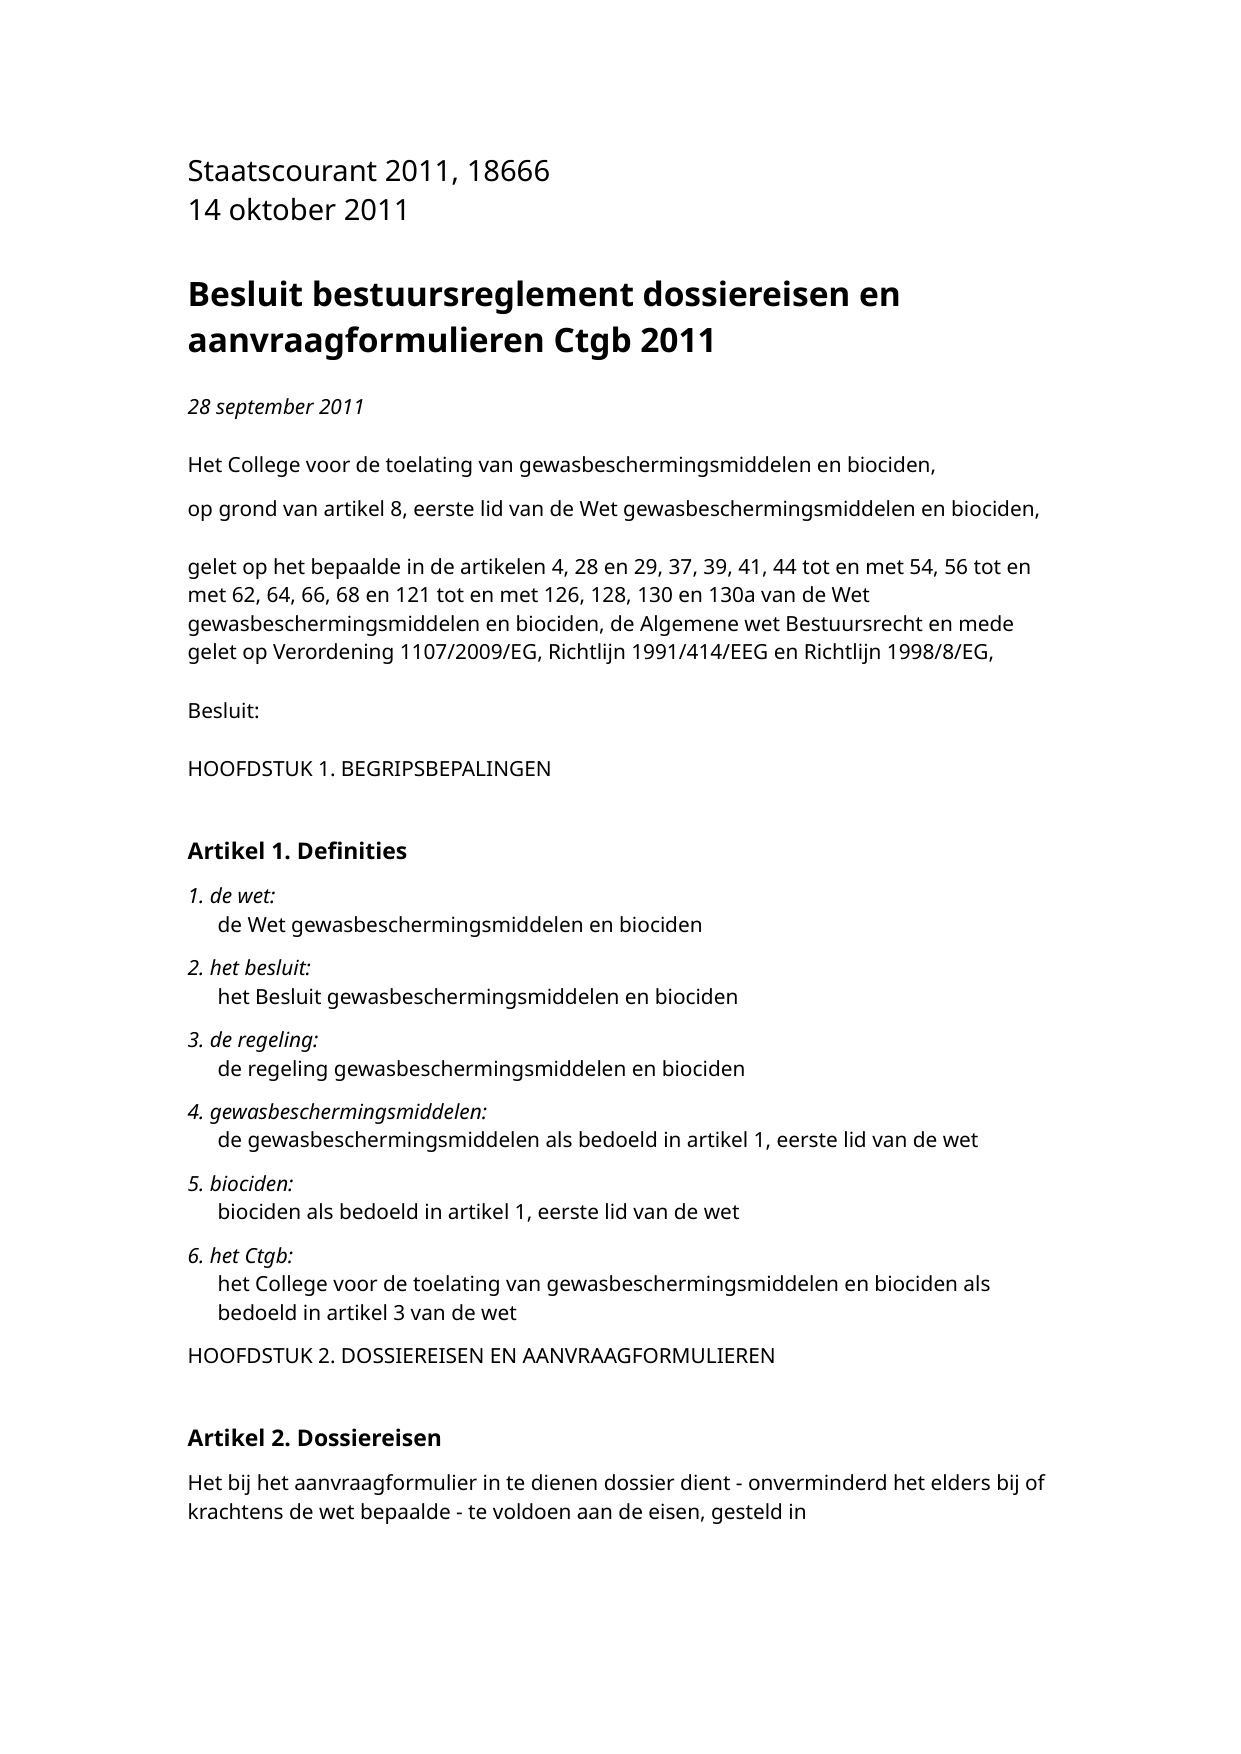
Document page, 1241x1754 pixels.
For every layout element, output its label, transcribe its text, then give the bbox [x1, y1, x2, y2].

subtitle Artikel 2. Dossiereisen [187, 1422, 1053, 1453]
text het Besluit gewasbeschermingsmiddelen en biociden [217, 982, 1053, 1010]
text biociden als bedoeld in artikel 1, eerste lid van de wet [217, 1197, 1053, 1226]
text 2. het besluit: [187, 953, 1053, 982]
text de Wet gewasbeschermingsmiddelen en biociden [217, 910, 1053, 938]
text 1. de wet: [187, 882, 1053, 910]
text gelet op het bepaalde in de artikelen 4, 28 en 29, 37, 39, 41, 44 tot en met 54, 56 tot en met 62, 64, 66, 68 en 121 tot en met 126, 128, 130 en 130a van de Wet gewasbeschermingsmiddelen en biociden, de Algemene wet Bestuursrecht en mede gelet op Verordening 1107/2009/EG, Richtlijn 1991/414/EEG en Richtlijn 1998/8/EG, [187, 552, 1053, 666]
text de regeling gewasbeschermingsmiddelen en biociden [217, 1054, 1053, 1082]
text op grond van artikel 8, eerste lid van de Wet gewasbeschermingsmiddelen en biociden, [187, 494, 1053, 522]
text Het bij het aanvraagformulier in te dienen dossier dient - onverminderd het elders bij of krachtens de wet bepaalde - te voldoen aan de eisen, gesteld in [187, 1468, 1053, 1525]
text 5. biociden: [187, 1169, 1053, 1197]
text 6. het Ctgb: [187, 1241, 1053, 1269]
text Besluit: [187, 696, 1053, 724]
text 4. gewasbeschermingsmiddelen: [187, 1097, 1053, 1126]
text Staatscourant 2011, 18666 [187, 150, 1053, 190]
text de gewasbeschermingsmiddelen als bedoeld in artikel 1, eerste lid van de wet [217, 1126, 1053, 1154]
text 3. de regeling: [187, 1025, 1053, 1054]
subtitle HOOFDSTUK 1. BEGRIPSBEPALINGEN [187, 754, 1053, 783]
subtitle HOOFDSTUK 2. DOSSIEREISEN EN AANVRAAGFORMULIEREN [187, 1341, 1053, 1370]
text 14 oktober 2011 [187, 190, 1053, 229]
subtitle Besluit bestuursreglement dossiereisen en aanvraagformulieren Ctgb 2011 [187, 271, 1053, 362]
text 28 september 2011 [187, 392, 1053, 420]
subtitle Artikel 1. Definities [187, 835, 1053, 867]
text Het College voor de toelating van gewasbeschermingsmiddelen en biociden, [187, 450, 1053, 479]
text het College voor de toelating van gewasbeschermingsmiddelen en biociden als bedoeld in artikel 3 van de wet [217, 1269, 1053, 1326]
